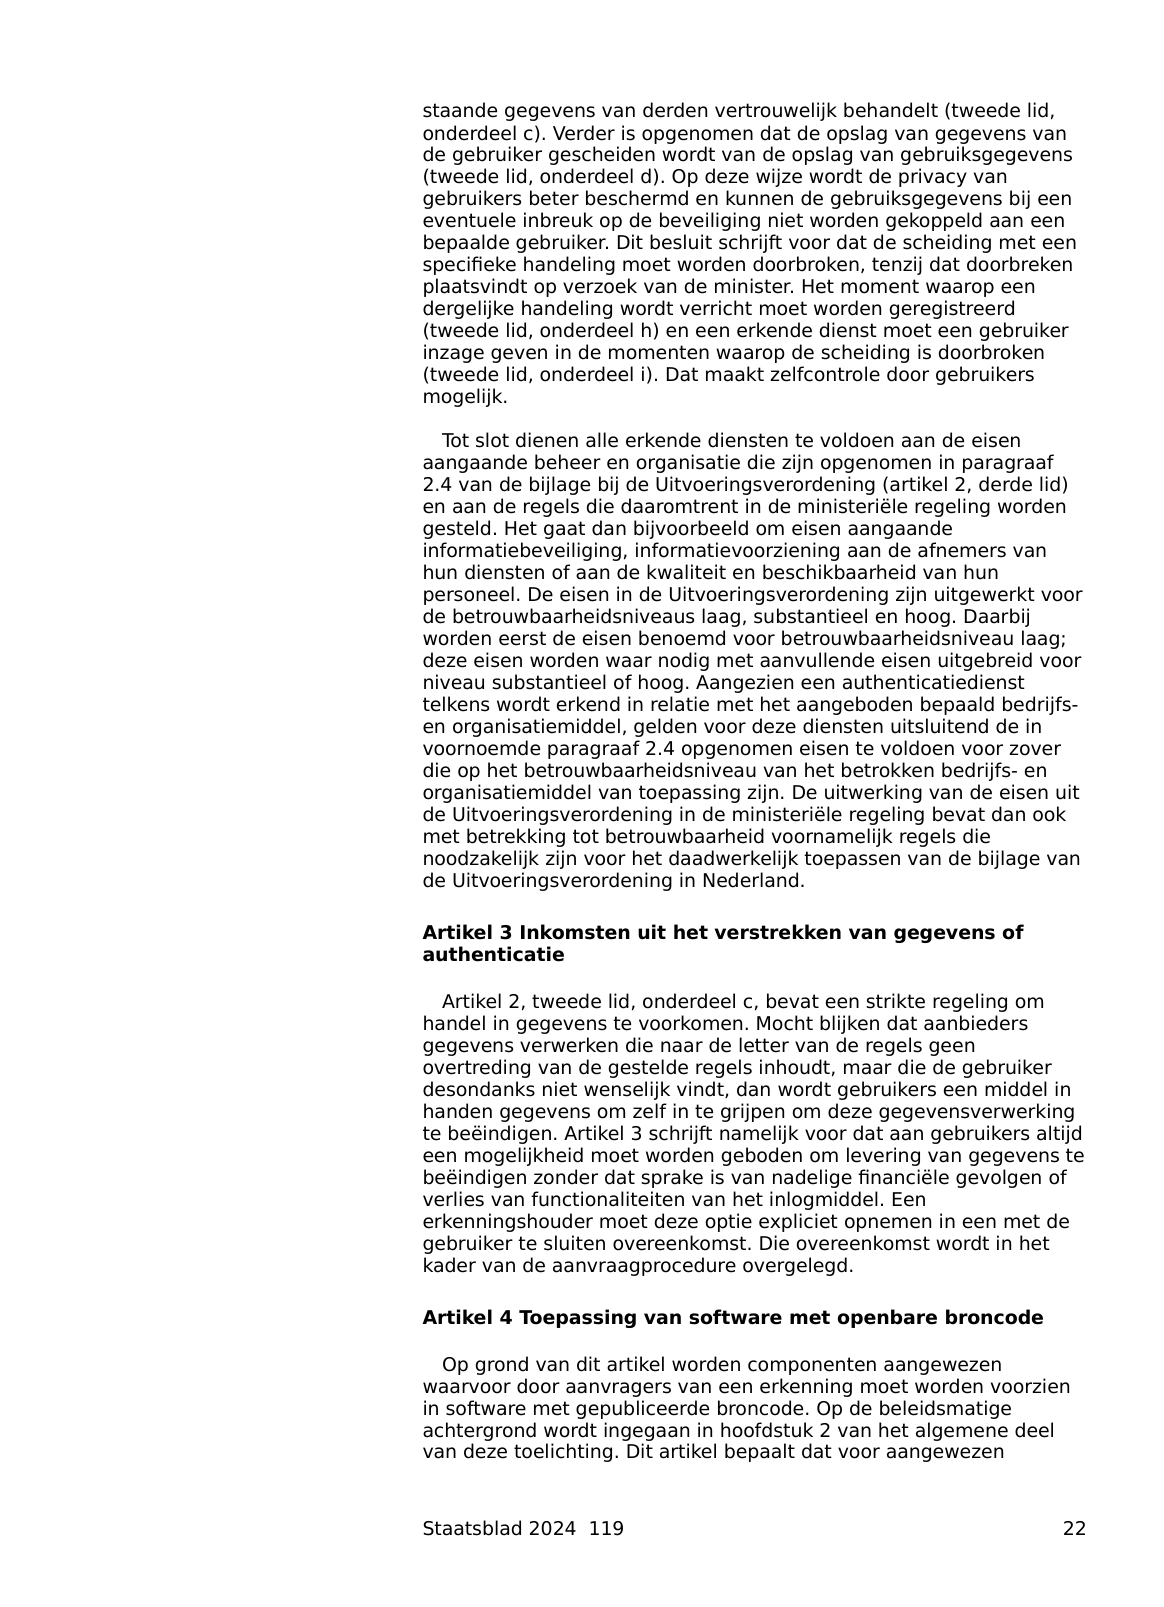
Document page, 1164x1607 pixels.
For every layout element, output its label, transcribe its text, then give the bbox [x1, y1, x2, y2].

subtitle Artikel 3 Inkomsten uit het verstrekken van gegevens of authenticatie [422, 922, 1087, 966]
text Op grond van dit artikel worden componenten aangewezen waarvoor door aanvragers van een erkenning moet worden voorzien in software met gepubliceerde broncode. Op de beleidsmatige achtergrond wordt ingegaan in hoofdstuk 2 van het algemene deel van deze toelichting. Dit artikel bepaalt dat voor aangewezen [422, 1353, 1087, 1463]
subtitle Artikel 4 Toepassing van software met openbare broncode [422, 1307, 1087, 1328]
text staande gegevens van derden vertrouwelijk behandelt (tweede lid, onderdeel c). Verder is opgenomen dat de opslag van gegevens van de gebruiker gescheiden wordt van de opslag van gebruiksgegevens (tweede lid, onderdeel d). Op deze wijze wordt de privacy van gebruikers beter beschermd en kunnen de gebruiksgegevens bij een eventuele inbreuk op de beveiliging niet worden gekoppeld aan een bepaalde gebruiker. Dit besluit schrijft voor dat de scheiding met een specifieke handeling moet worden doorbroken, tenzij dat doorbreken plaatsvindt op verzoek van de minister. Het moment waarop een dergelijke handeling wordt verricht moet worden geregistreerd (tweede lid, onderdeel h) en een erkende dienst moet een gebruiker inzage geven in de momenten waarop de scheiding is doorbroken (tweede lid, onderdeel i). Dat maakt zelfcontrole door gebruikers mogelijk. [422, 100, 1087, 408]
text Tot slot dienen alle erkende diensten te voldoen aan de eisen aangaande beheer en organisatie die zijn opgenomen in paragraaf 2.4 van de bijlage bij de Uitvoeringsverordening (artikel 2, derde lid) en aan de regels die daaromtrent in de ministeriële regeling worden gesteld. Het gaat dan bijvoorbeeld om eisen aangaande informatiebeveiliging, informatievoorziening aan de afnemers van hun diensten of aan de kwaliteit en beschikbaarheid van hun personeel. De eisen in de Uitvoeringsverordening zijn uitgewerkt voor de betrouwbaarheidsniveaus laag, substantieel en hoog. Daarbij worden eerst de eisen benoemd voor betrouwbaarheidsniveau laag; deze eisen worden waar nodig met aanvullende eisen uitgebreid voor niveau substantieel of hoog. Aangezien een authenticatiedienst telkens wordt erkend in relatie met het aangeboden bepaald bedrijfs- en organisatiemiddel, gelden voor deze diensten uitsluitend de in voornoemde paragraaf 2.4 opgenomen eisen te voldoen voor zover die op het betrouwbaarheidsniveau van het betrokken bedrijfs- en organisatiemiddel van toepassing zijn. De uitwerking van de eisen uit de Uitvoeringsverordening in de ministeriële regeling bevat dan ook met betrekking tot betrouwbaarheid voornamelijk regels die noodzakelijk zijn voor het daadwerkelijk toepassen van de bijlage van de Uitvoeringsverordening in Nederland. [422, 430, 1087, 892]
text Artikel 2, tweede lid, onderdeel c, bevat een strikte regeling om handel in gegevens te voorkomen. Mocht blijken dat aanbieders gegevens verwerken die naar de letter van de regels geen overtreding van de gestelde regels inhoudt, maar die de gebruiker desondanks niet wenselijk vindt, dan wordt gebruikers een middel in handen gegevens om zelf in te grijpen om deze gegevensverwerking te beëindigen. Artikel 3 schrijft namelijk voor dat aan gebruikers altijd een mogelijkheid moet worden geboden om levering van gegevens te beëindigen zonder dat sprake is van nadelige financiële gevolgen of verlies van functionaliteiten van het inlogmiddel. Een erkenningshouder moet deze optie expliciet opnemen in een met de gebruiker te sluiten overeenkomst. Die overeenkomst wordt in het kader van de aanvraagprocedure overgelegd. [422, 991, 1087, 1277]
